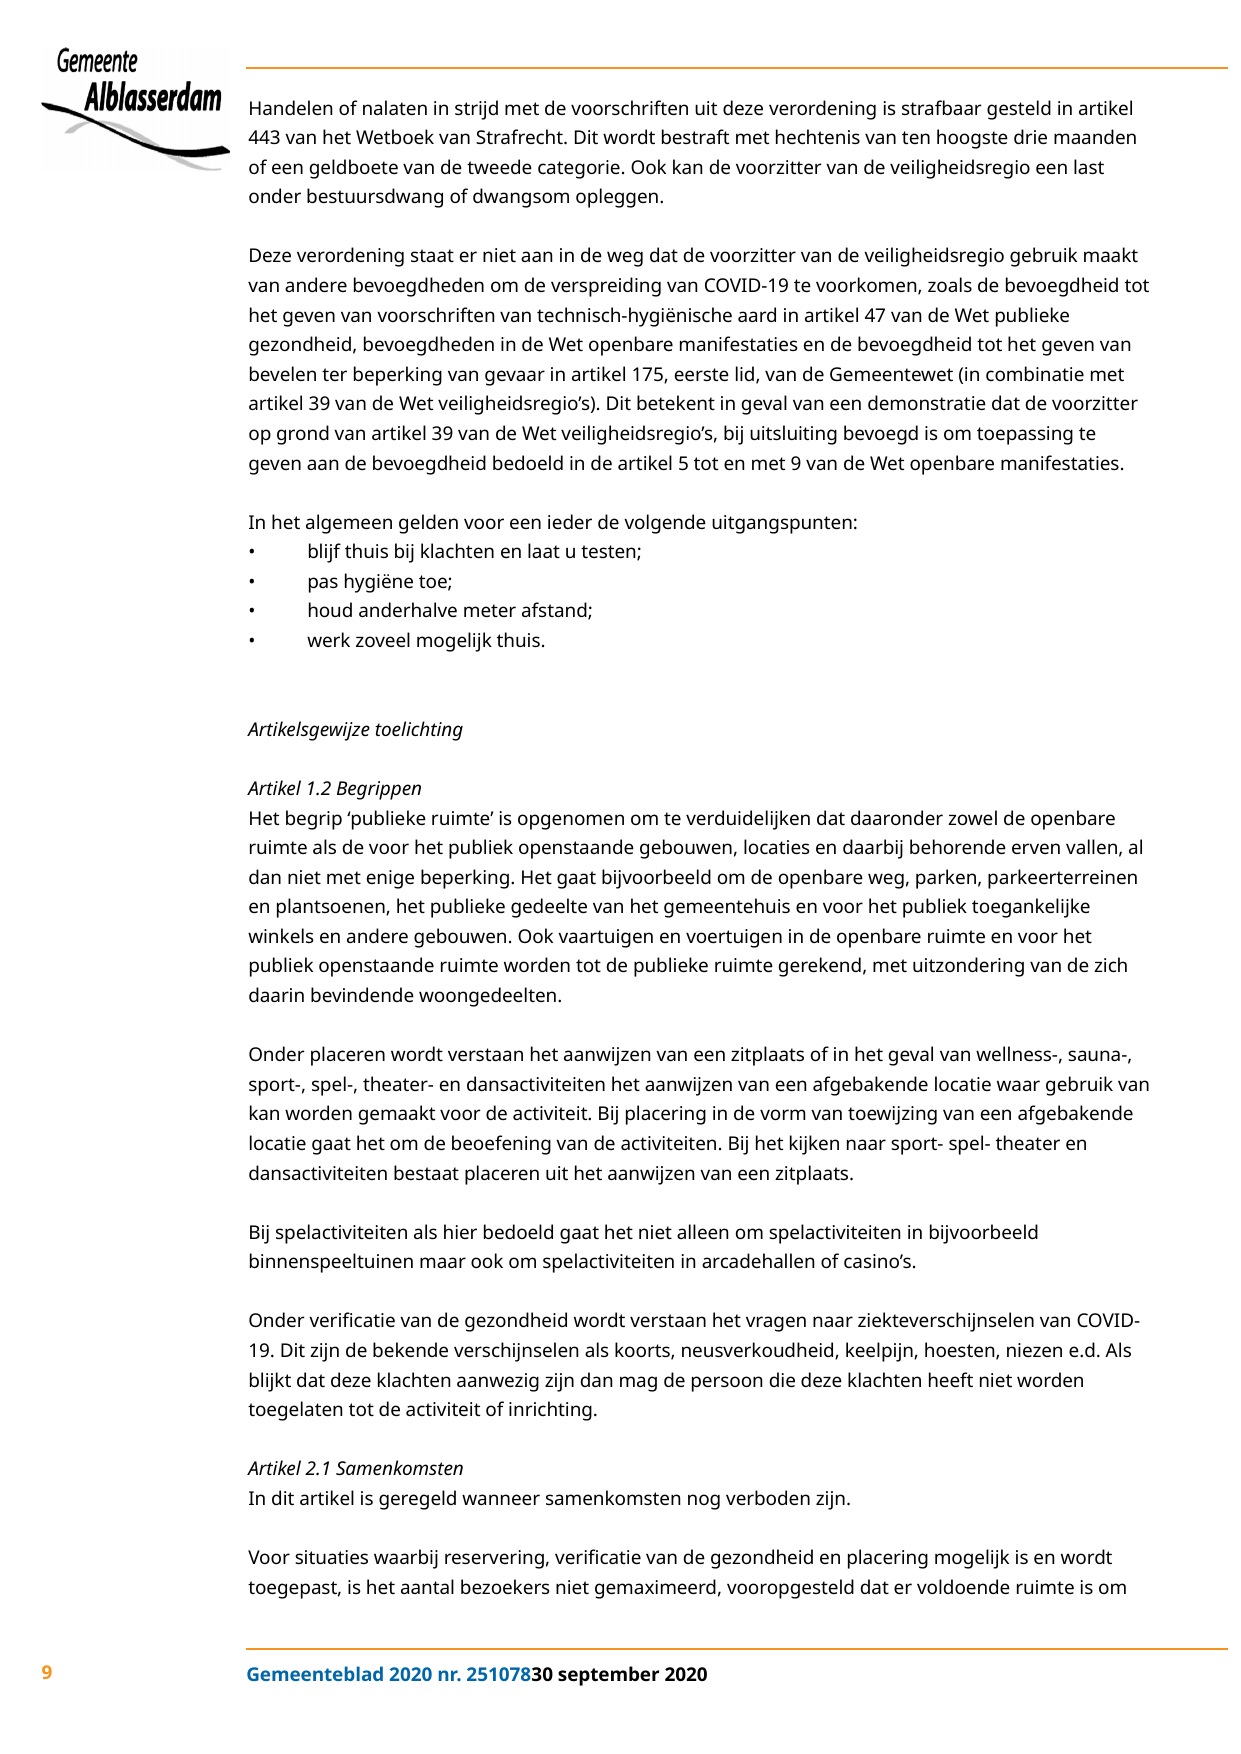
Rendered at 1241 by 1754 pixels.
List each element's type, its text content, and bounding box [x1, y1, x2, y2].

picture [41, 47, 231, 172]
list houd anderhalve meter afstand; [248, 598, 1152, 623]
text Bij spelactiviteiten als hier bedoeld gaat het niet alleen om spelactiviteiten in bijvoorbeeld binnenspeeltuinen maar ook om spelactiviteiten in arcadehallen of casino’s. [248, 1219, 1152, 1274]
text Artikel 2.1 Samenkomsten [248, 1456, 1152, 1481]
text Het begrip ‘publieke ruimte’ is opgenomen om te verduidelijken dat daaronder zowel de openbare ruimte als de voor het publiek openstaande gebouwen, locaties en daarbij behorende erven vallen, al dan niet met enige beperking. Het gaat bijvoorbeeld om de openbare weg, parken, parkeerterreinen en plantsoenen, het publieke gedeelte van het gemeentehuis en voor het publiek toegankelijke winkels en andere gebouwen. Ook vaartuigen en voertuigen in de openbare ruimte en voor het publiek openstaande ruimte worden tot de publieke ruimte gerekend, met uitzondering van de zich daarin bevindende woongedeelten. [248, 805, 1152, 1008]
text Deze verordening staat er niet aan in de weg dat de voorzitter van de veiligheidsregio gebruik maakt van andere bevoegdheden om de verspreiding van COVID-19 te voorkomen, zoals de bevoegdheid tot het geven van voorschriften van technisch-hygiënische aard in artikel 47 van de Wet publieke gezondheid, bevoegdheden in de Wet openbare manifestaties en de bevoegdheid tot het geven van bevelen ter beperking van gevaar in artikel 175, eerste lid, van de Gemeentewet (in combinatie met artikel 39 van de Wet veiligheidsregio’s). Dit betekent in geval van een demonstratie dat de voorzitter op grond van artikel 39 van de Wet veiligheidsregio’s, bij uitsluiting bevoegd is om toepassing te geven aan de bevoegdheid bedoeld in de artikel 5 tot en met 9 van de Wet openbare manifestaties. [248, 243, 1152, 476]
text In het algemeen gelden voor een ieder de volgende uitgangspunten: [248, 509, 1152, 535]
list werk zoveel mogelijk thuis. [248, 627, 1152, 653]
list blijf thuis bij klachten en laat u testen; [248, 538, 1152, 564]
text Voor situaties waarbij reservering, verificatie van de gezondheid en placering mogelijk is en wordt toegepast, is het aantal bezoekers niet gemaximeerd, vooropgesteld dat er voldoende ruimte is om [248, 1544, 1152, 1600]
text Artikelsgewijze toelichting [248, 716, 1152, 742]
text Onder placeren wordt verstaan het aanwijzen van een zitplaats of in het geval van wellness-, sauna-, sport-, spel-, theater- en dansactiviteiten het aanwijzen van een afgebakende locatie waar gebruik van kan worden gemaakt voor de activiteit. Bij placering in de vorm van toewijzing van een afgebakende locatie gaat het om de beoefening van de activiteiten. Bij het kijken naar sport- spel- theater en dansactiviteiten bestaat placeren uit het aanwijzen van een zitplaats. [248, 1041, 1152, 1186]
text Artikel 1.2 Begrippen [248, 775, 1152, 801]
list pas hygiëne toe; [248, 568, 1152, 594]
text In dit artikel is geregeld wanneer samenkomsten nog verboden zijn. [248, 1485, 1152, 1511]
text Handelen of nalaten in strijd met de voorschriften uit deze verordening is strafbaar gesteld in artikel 443 van het Wetboek van Strafrecht. Dit wordt bestraft met hechtenis van ten hoogste drie maanden of een geldboete van de tweede categorie. Ook kan de voorzitter van de veiligheidsregio een last onder bestuursdwang of dwangsom opleggen. [248, 95, 1152, 209]
text Onder verificatie van de gezondheid wordt verstaan het vragen naar ziekteverschijnselen van COVID-19. Dit zijn de bekende verschijnselen als koorts, neusverkoudheid, keelpijn, hoesten, niezen e.d. Als blijkt dat deze klachten aanwezig zijn dan mag de persoon die deze klachten heeft niet worden toegelaten tot de activiteit of inrichting. [248, 1308, 1152, 1422]
